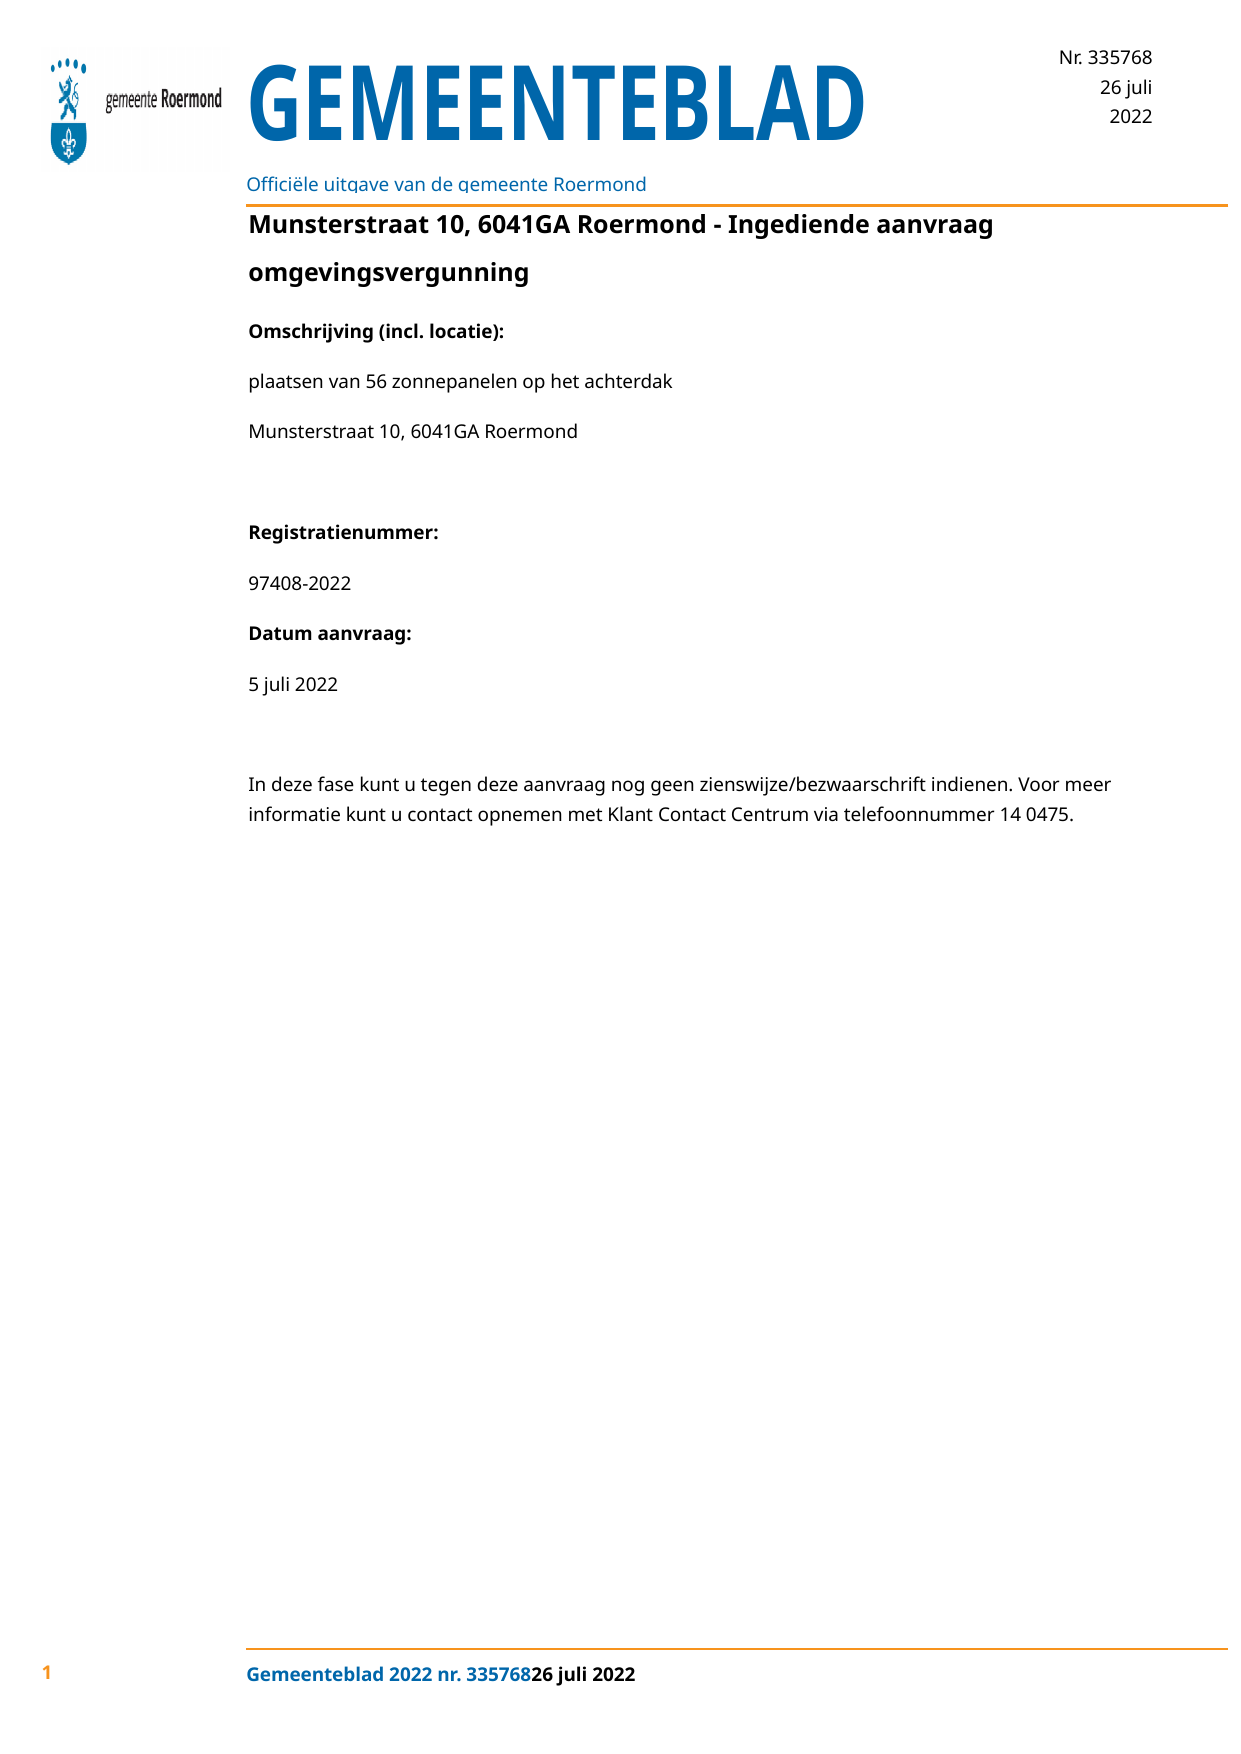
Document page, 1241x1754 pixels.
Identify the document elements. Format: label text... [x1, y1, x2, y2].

picture [41, 47, 231, 172]
text Munsterstraat 10, 6041GA Roermond - Ingediende aanvraag omgevingsvergunning [248, 207, 1152, 288]
text Munsterstraat 10, 6041GA Roermond [248, 419, 1152, 444]
text In deze fase kunt u tegen deze aanvraag nog geen zienswijze/bezwaarschrift indienen. Voor meer informatie kunt u contact opnemen met Klant Contact Centrum via telefoonnummer 14 0475. [248, 772, 1152, 827]
text Registratienummer: [248, 519, 1152, 545]
text 97408-2022 [248, 570, 1152, 596]
text 5 juli 2022 [248, 671, 1152, 697]
text plaatsen van 56 zonnepanelen op het achterdak [248, 368, 1152, 394]
text Omschrijving (incl. locatie): [248, 318, 1152, 344]
text Datum aanvraag: [248, 620, 1152, 646]
